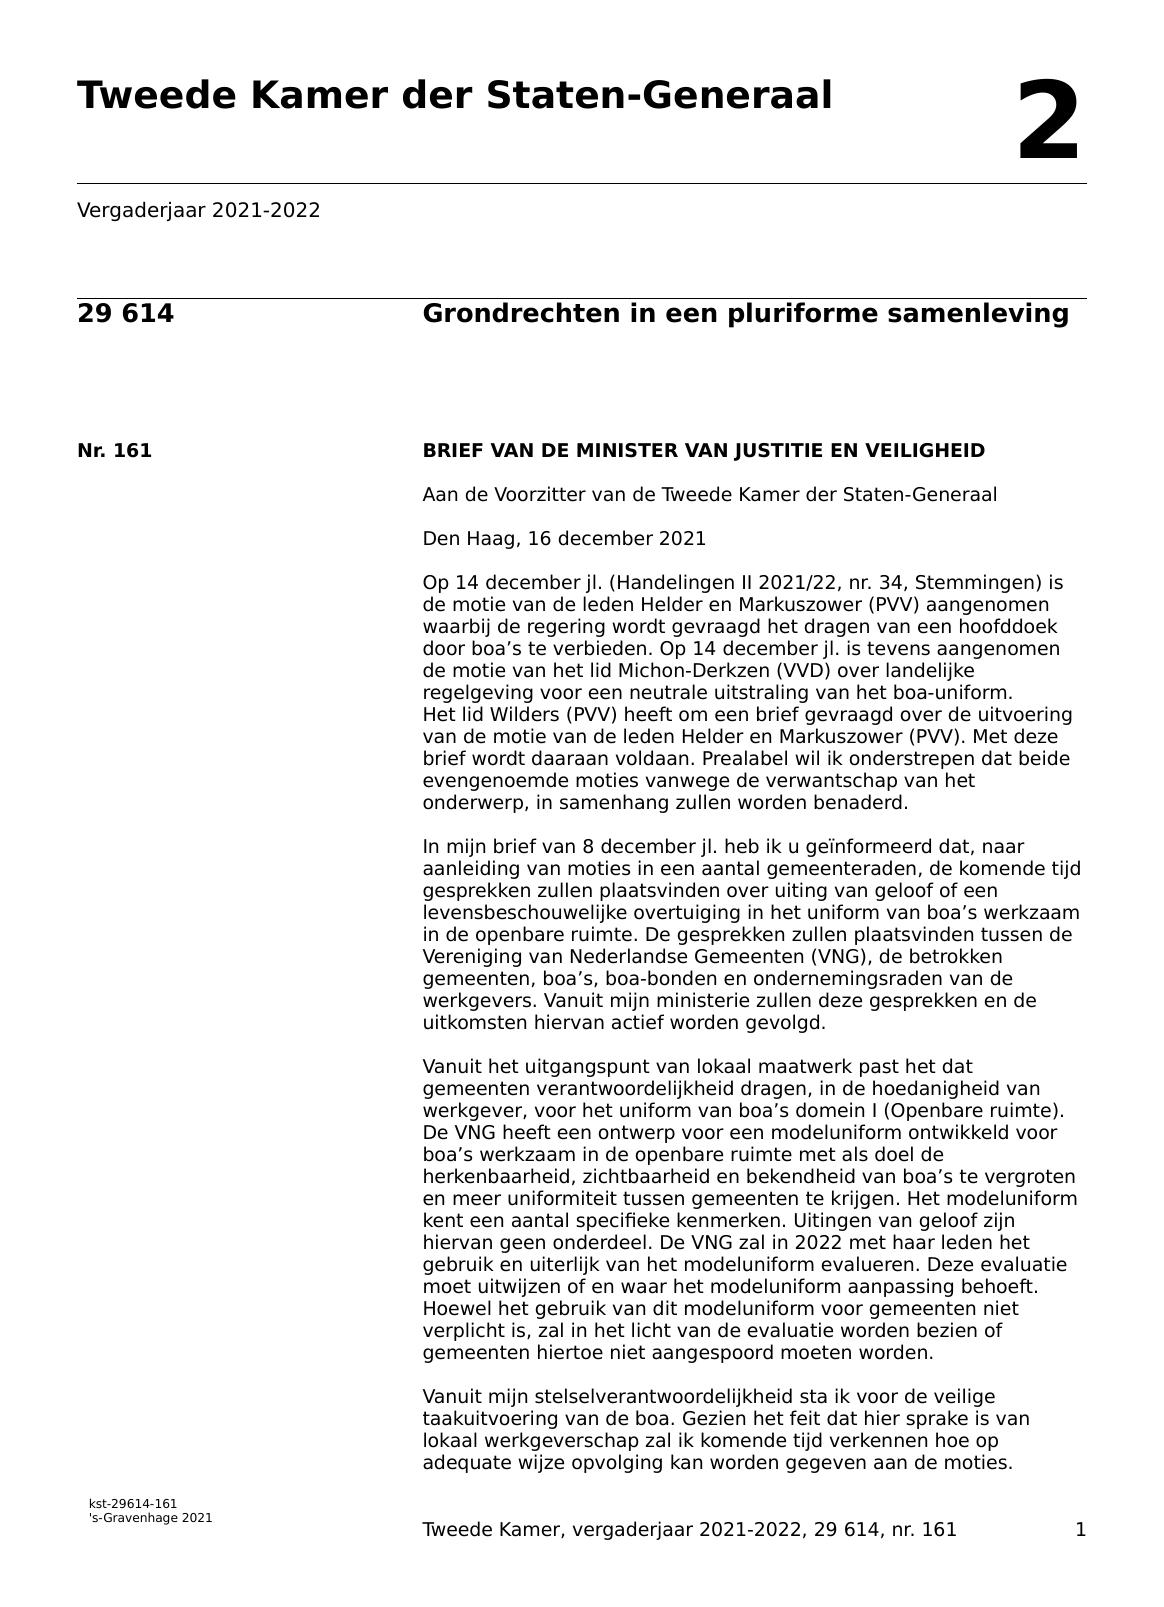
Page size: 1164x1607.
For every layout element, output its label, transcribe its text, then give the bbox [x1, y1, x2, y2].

text Op 14 december jl. (Handelingen II 2021/22, nr. 34, Stemmingen) is de motie van de leden Helder en Markuszower (PVV) aangenomen waarbij de regering wordt gevraagd het dragen van een hoofddoek door boa’s te verbieden. Op 14 december jl. is tevens aangenomen de motie van het lid Michon-Derkzen (VVD) over landelijke regelgeving voor een neutrale uitstraling van het boa-uniform. [422, 572, 1087, 704]
text 's-Gravenhage 2021 [88, 1511, 323, 1525]
table_cell Vergaderjaar 2021-2022 [77, 184, 1087, 298]
subtitle Nr. 161 BRIEF VAN DE MINISTER VAN JUSTITIE EN VEILIGHEID [77, 440, 1087, 462]
text Aan de Voorzitter van de Tweede Kamer der Staten-Generaal [422, 484, 1087, 506]
table_header 2 [886, 59, 1087, 183]
text Den Haag, 16 december 2021 [422, 528, 1087, 550]
text Vanuit mijn stelselverantwoordelijkheid sta ik voor de veilige taakuitvoering van de boa. Gezien het feit dat hier sprake is van lokaal werkgeverschap zal ik komende tijd verkennen hoe op adequate wijze opvolging kan worden gegeven aan de moties. [422, 1386, 1087, 1474]
text Vanuit het uitgangspunt van lokaal maatwerk past het dat gemeenten verantwoordelijkheid dragen, in de hoedanigheid van werkgever, voor het uniform van boa’s domein I (Openbare ruimte). De VNG heeft een ontwerp voor een modeluniform ontwikkeld voor boa’s werkzaam in de openbare ruimte met als doel de herkenbaarheid, zichtbaarheid en bekendheid van boa’s te vergroten en meer uniformiteit tussen gemeenten te krijgen. Het modeluniform kent een aantal specifieke kenmerken. Uitingen van geloof zijn hiervan geen onderdeel. De VNG zal in 2022 met haar leden het gebruik en uiterlijk van het modeluniform evalueren. Deze evaluatie moet uitwijzen of en waar het modeluniform aanpassing behoeft. Hoewel het gebruik van dit modeluniform voor gemeenten niet verplicht is, zal in het licht van de evaluatie worden bezien of gemeenten hiertoe niet aangespoord moeten worden. [422, 1056, 1087, 1364]
subtitle 29 614 Grondrechten in een pluriforme samenleving [77, 299, 1087, 329]
table_header Tweede Kamer der Staten-Generaal [77, 59, 886, 183]
text kst-29614-161 [88, 1497, 323, 1511]
text Het lid Wilders (PVV) heeft om een brief gevraagd over de uitvoering van de motie van de leden Helder en Markuszower (PVV). Met deze brief wordt daaraan voldaan. Prealabel wil ik onderstrepen dat beide evengenoemde moties vanwege de verwantschap van het onderwerp, in samenhang zullen worden benaderd. [422, 704, 1087, 814]
text In mijn brief van 8 december jl. heb ik u geïnformeerd dat, naar aanleiding van moties in een aantal gemeenteraden, de komende tijd gesprekken zullen plaatsvinden over uiting van geloof of een levensbeschouwelijke overtuiging in het uniform van boa’s werkzaam in de openbare ruimte. De gesprekken zullen plaatsvinden tussen de Vereniging van Nederlandse Gemeenten (VNG), de betrokken gemeenten, boa’s, boa-bonden en ondernemingsraden van de werkgevers. Vanuit mijn ministerie zullen deze gesprekken en de uitkomsten hiervan actief worden gevolgd. [422, 836, 1087, 1034]
